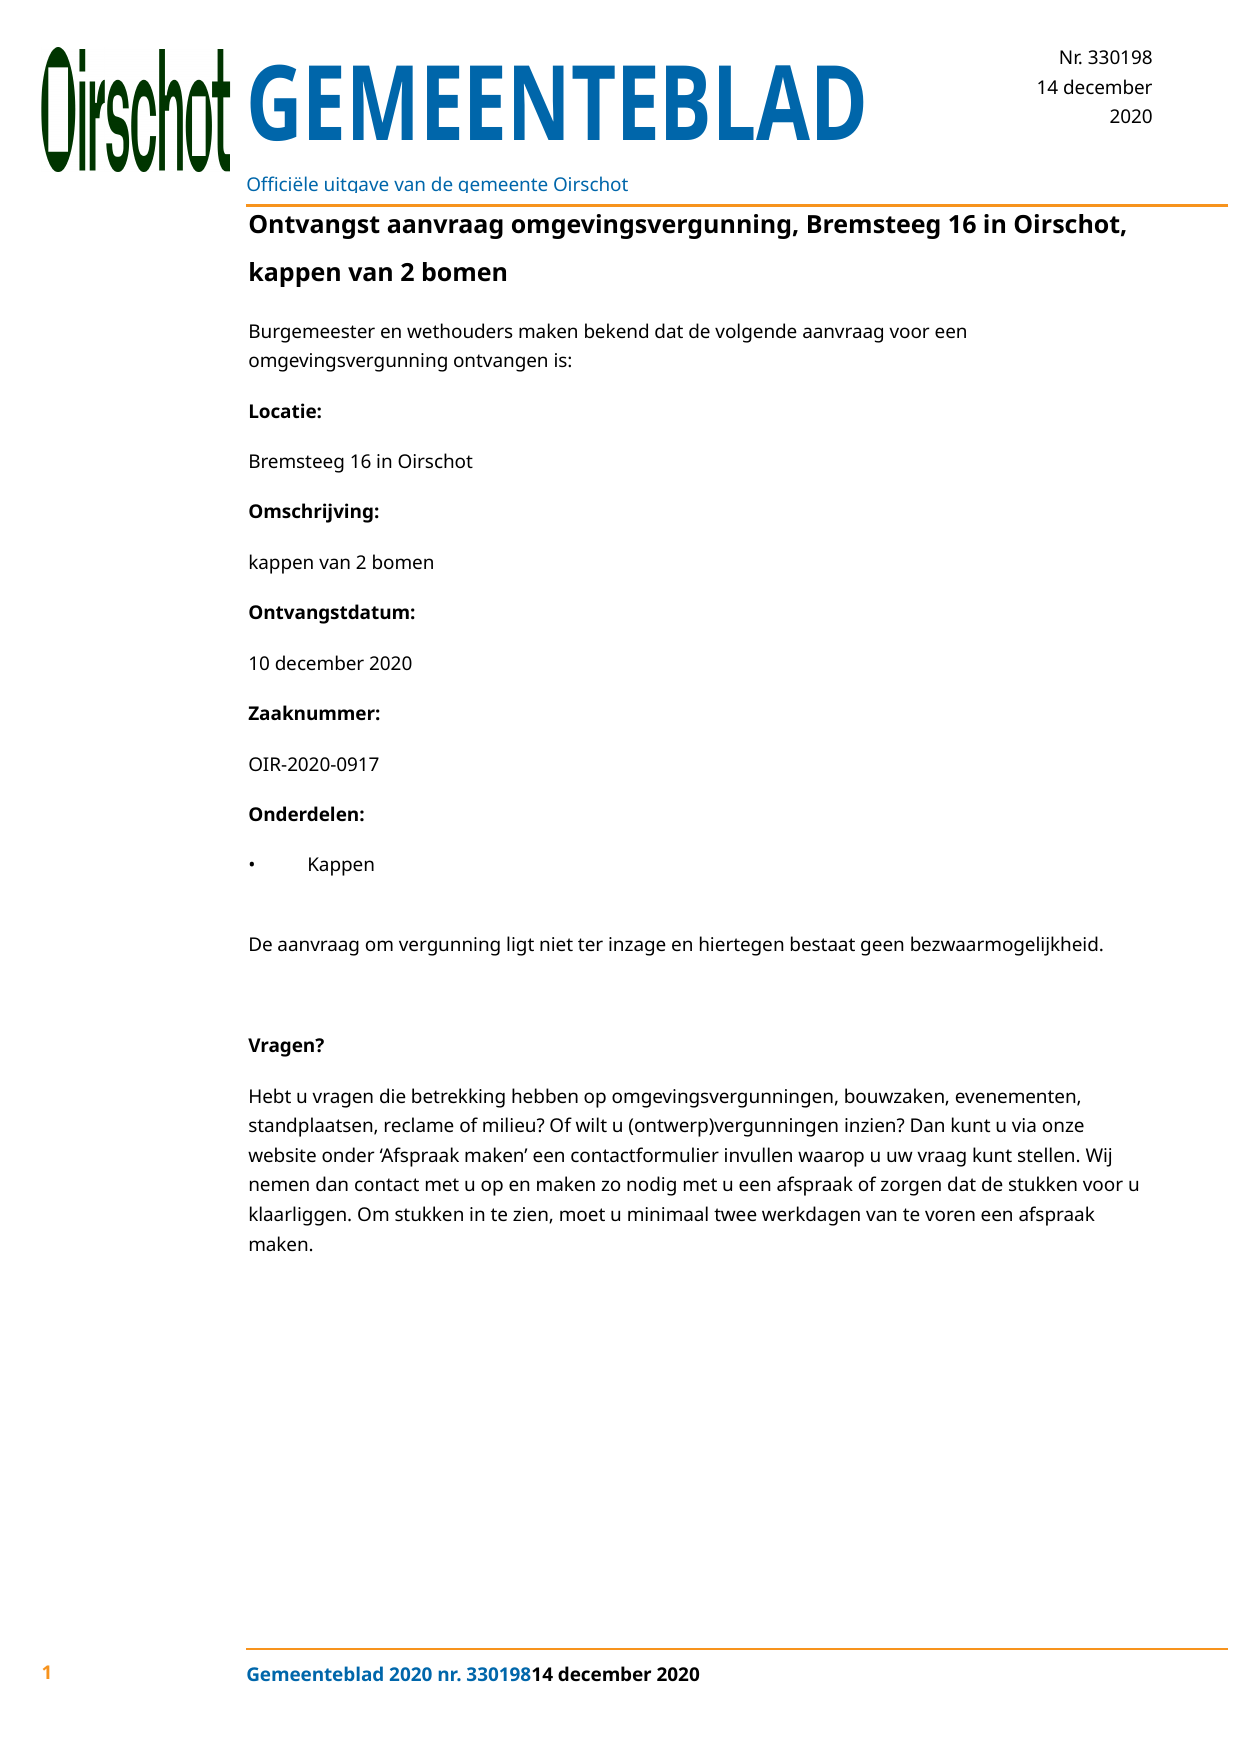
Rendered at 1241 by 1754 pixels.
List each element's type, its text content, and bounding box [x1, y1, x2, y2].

text kappen van 2 bomen [248, 549, 1152, 575]
text De aanvraag om vergunning ligt niet ter inzage en hiertegen bestaat geen bezwaarmogelijkheid. [248, 932, 1152, 957]
text Ontvangst aanvraag omgevingsvergunning, Bremsteeg 16 in Oirschot, kappen van 2 bomen [248, 207, 1152, 288]
picture [41, 47, 231, 172]
text Burgemeester en wethouders maken bekend dat de volgende aanvraag voor een omgevingsvergunning ontvangen is: [248, 318, 1152, 373]
text Omschrijving: [248, 499, 1152, 524]
text Hebt u vragen die betrekking hebben op omgevingsvergunningen, bouwzaken, evenementen, standplaatsen, reclame of milieu? Of wilt u (ontwerp)vergunningen inzien? Dan kunt u via onze website onder ‘Afspraak maken’ een contactformulier invullen waarop u uw vraag kunt stellen. Wij nemen dan contact met u op en maken zo nodig met u een afspraak of zorgen dat de stukken voor u klaarliggen. Om stukken in te zien, moet u minimaal twee werkdagen van te voren een afspraak maken. [248, 1083, 1152, 1257]
text Ontvangstdatum: [248, 599, 1152, 625]
text Locatie: [248, 398, 1152, 424]
text OIR-2020-0917 [248, 751, 1152, 777]
text Zaaknummer: [248, 700, 1152, 726]
text Vragen? [248, 1032, 1152, 1058]
text Bremsteeg 16 in Oirschot [248, 448, 1152, 474]
text Onderdelen: [248, 801, 1152, 827]
text 10 december 2020 [248, 650, 1152, 676]
list Kappen [248, 852, 1152, 877]
